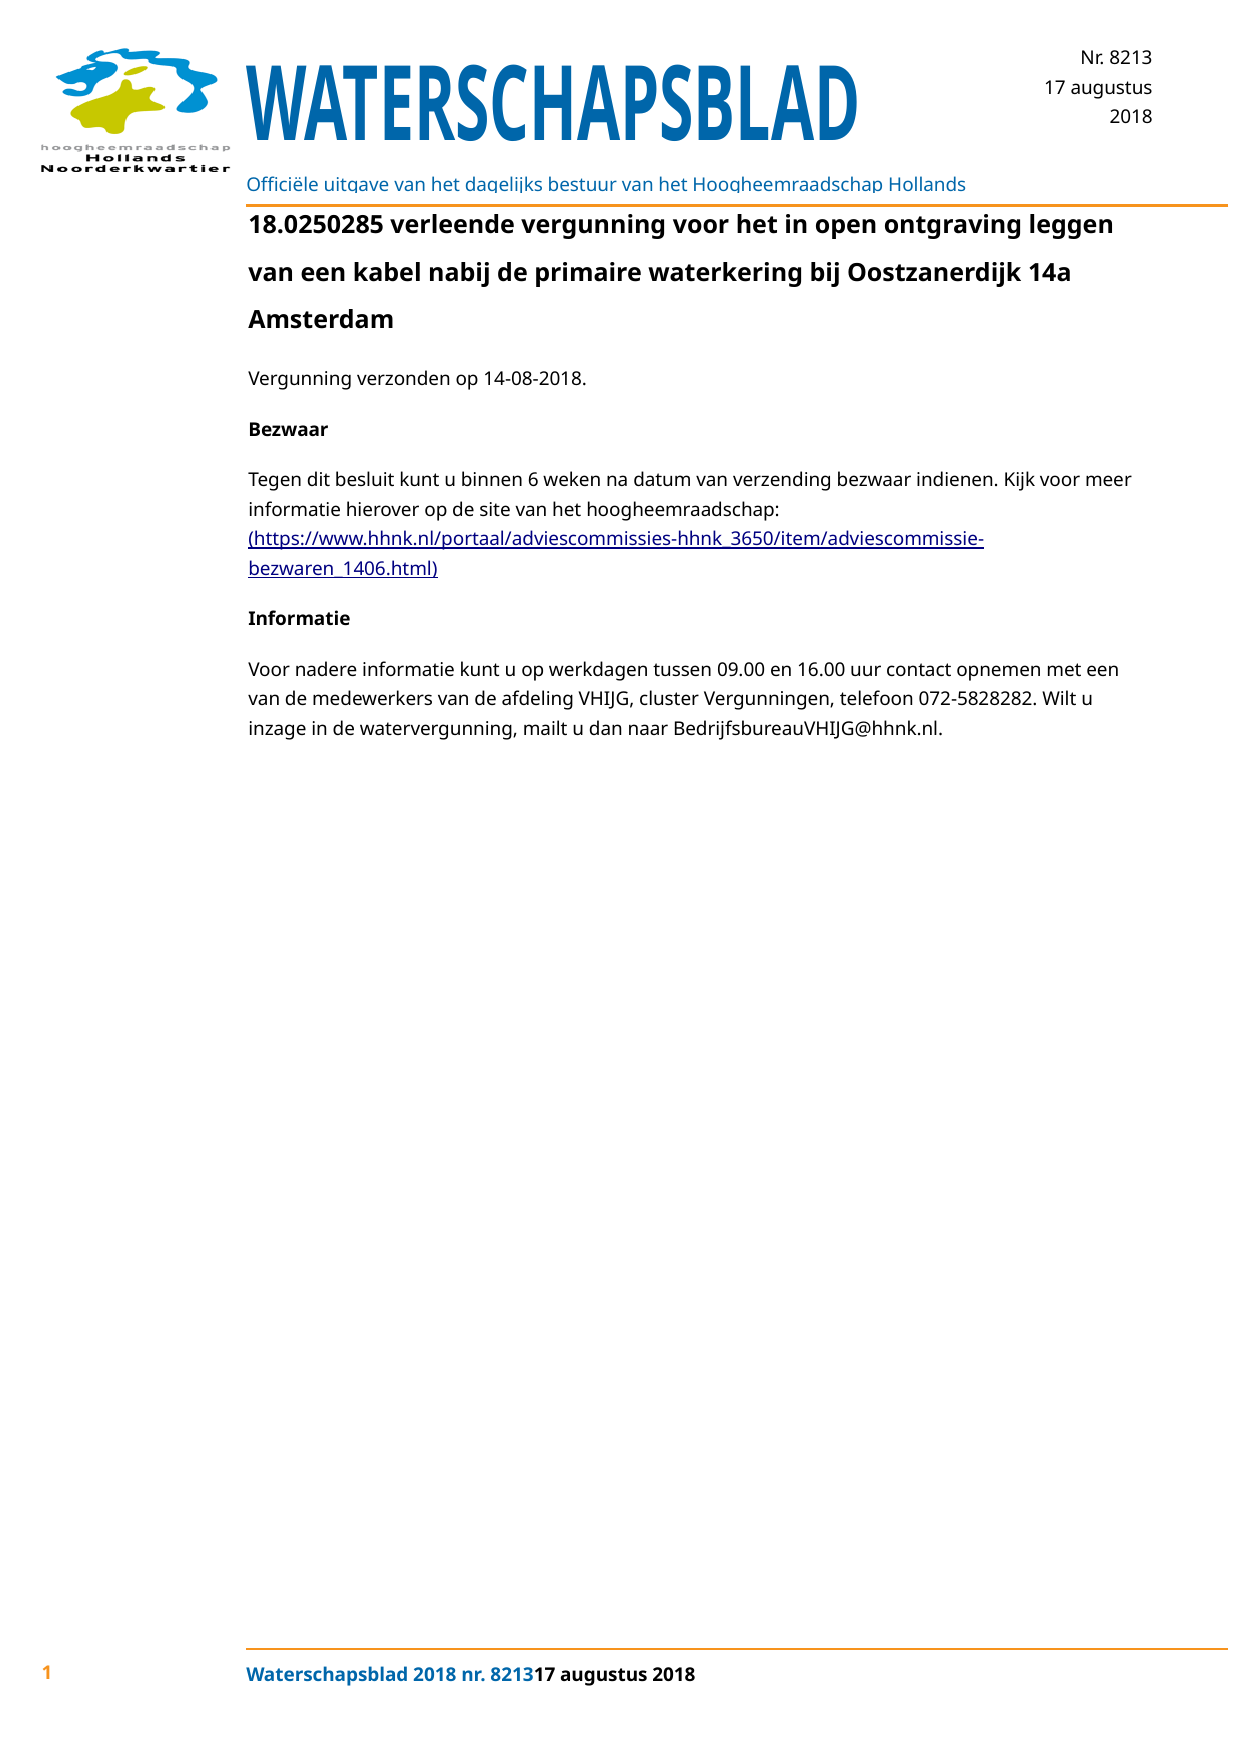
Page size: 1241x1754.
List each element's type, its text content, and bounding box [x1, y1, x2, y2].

text Bezwaar [248, 416, 1152, 442]
text Voor nadere informatie kunt u op werkdagen tussen 09.00 en 16.00 uur contact opnemen met een van de medewerkers van de afdeling VHIJG, cluster Vergunningen, telefoon 072-5828282. Wilt u inzage in de watervergunning, mailt u dan naar BedrijfsbureauVHIJG@hhnk.nl. [248, 656, 1152, 741]
text 18.0250285 verleende vergunning voor het in open ontgraving leggen van een kabel nabij de primaire waterkering bij Oostzanerdijk 14a Amsterdam [248, 207, 1152, 336]
text Tegen dit besluit kunt u binnen 6 weken na datum van verzending bezwaar indienen. Kijk voor meer informatie hierover op de site van het hoogheemraadschap: (https://www.hhnk.nl/portaal/adviescommissies-hhnk_3650/item/adviescommissie-bezwaren_1406.html) [248, 466, 1152, 581]
text Vergunning verzonden op 14-08-2018. [248, 366, 1152, 391]
text Informatie [248, 606, 1152, 631]
picture [41, 47, 231, 172]
